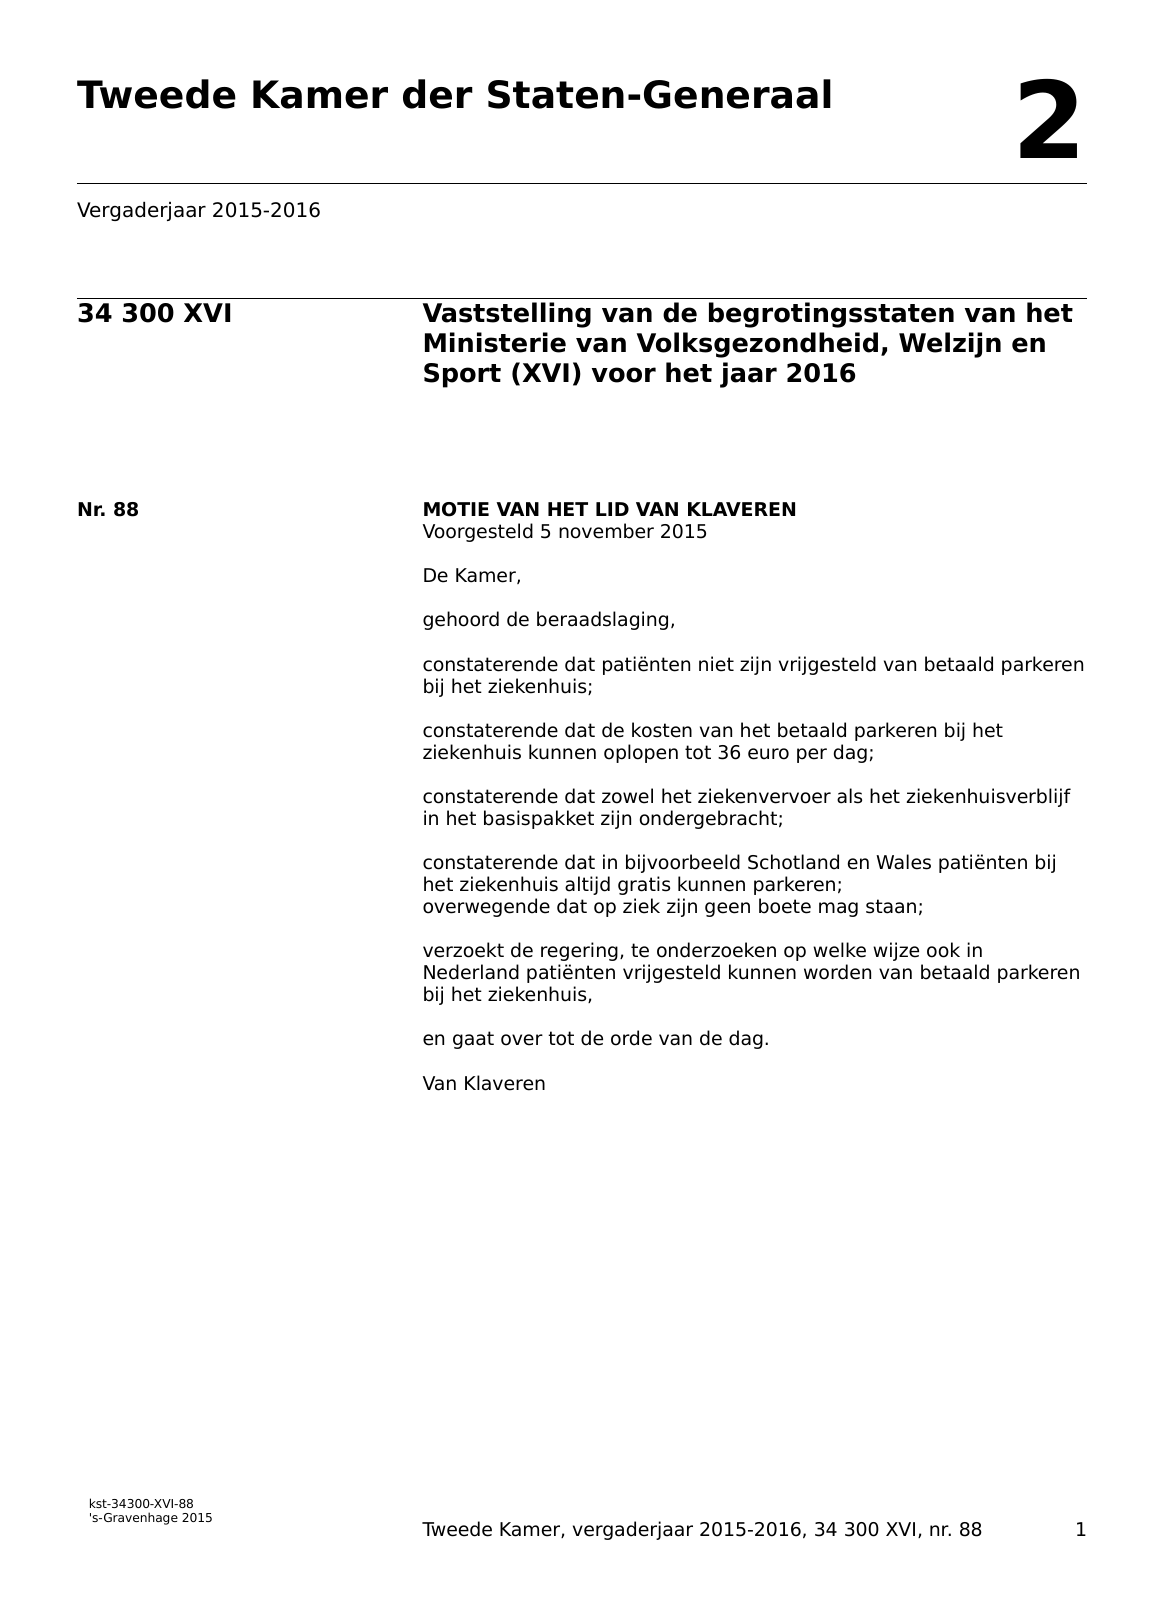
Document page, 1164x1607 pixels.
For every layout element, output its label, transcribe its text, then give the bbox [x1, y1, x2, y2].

text De Kamer, [422, 565, 1087, 587]
table_header 2 [886, 59, 1087, 183]
table_header Tweede Kamer der Staten-Generaal [77, 59, 886, 183]
text en gaat over tot de orde van de dag. [422, 1028, 1087, 1050]
text Van Klaveren [422, 1072, 1087, 1094]
subtitle 34 300 XVI Vaststelling van de begrotingsstaten van het Ministerie van Volksgezondheid, Welzijn en Sport (XVI) voor het jaar 2016 [77, 299, 1087, 388]
text overwegende dat op ziek zijn geen boete mag staan; [422, 896, 1087, 918]
text verzoekt de regering, te onderzoeken op welke wijze ook in Nederland patiënten vrijgesteld kunnen worden van betaald parkeren bij het ziekenhuis, [422, 940, 1087, 1006]
text constaterende dat zowel het ziekenvervoer als het ziekenhuisverblijf in het basispakket zijn ondergebracht; [422, 786, 1087, 830]
text constaterende dat patiënten niet zijn vrijgesteld van betaald parkeren bij het ziekenhuis; [422, 653, 1087, 697]
text Voorgesteld 5 november 2015 [422, 521, 1087, 543]
text constaterende dat in bijvoorbeeld Schotland en Wales patiënten bij het ziekenhuis altijd gratis kunnen parkeren; [422, 852, 1087, 896]
text 's-Gravenhage 2015 [88, 1511, 323, 1525]
table_cell Vergaderjaar 2015-2016 [77, 184, 1087, 298]
text constaterende dat de kosten van het betaald parkeren bij het ziekenhuis kunnen oplopen tot 36 euro per dag; [422, 720, 1087, 764]
text kst-34300-XVI-88 [88, 1497, 323, 1511]
subtitle Nr. 88 MOTIE VAN HET LID VAN KLAVEREN [77, 499, 1087, 521]
text gehoord de beraadslaging, [422, 609, 1087, 631]
